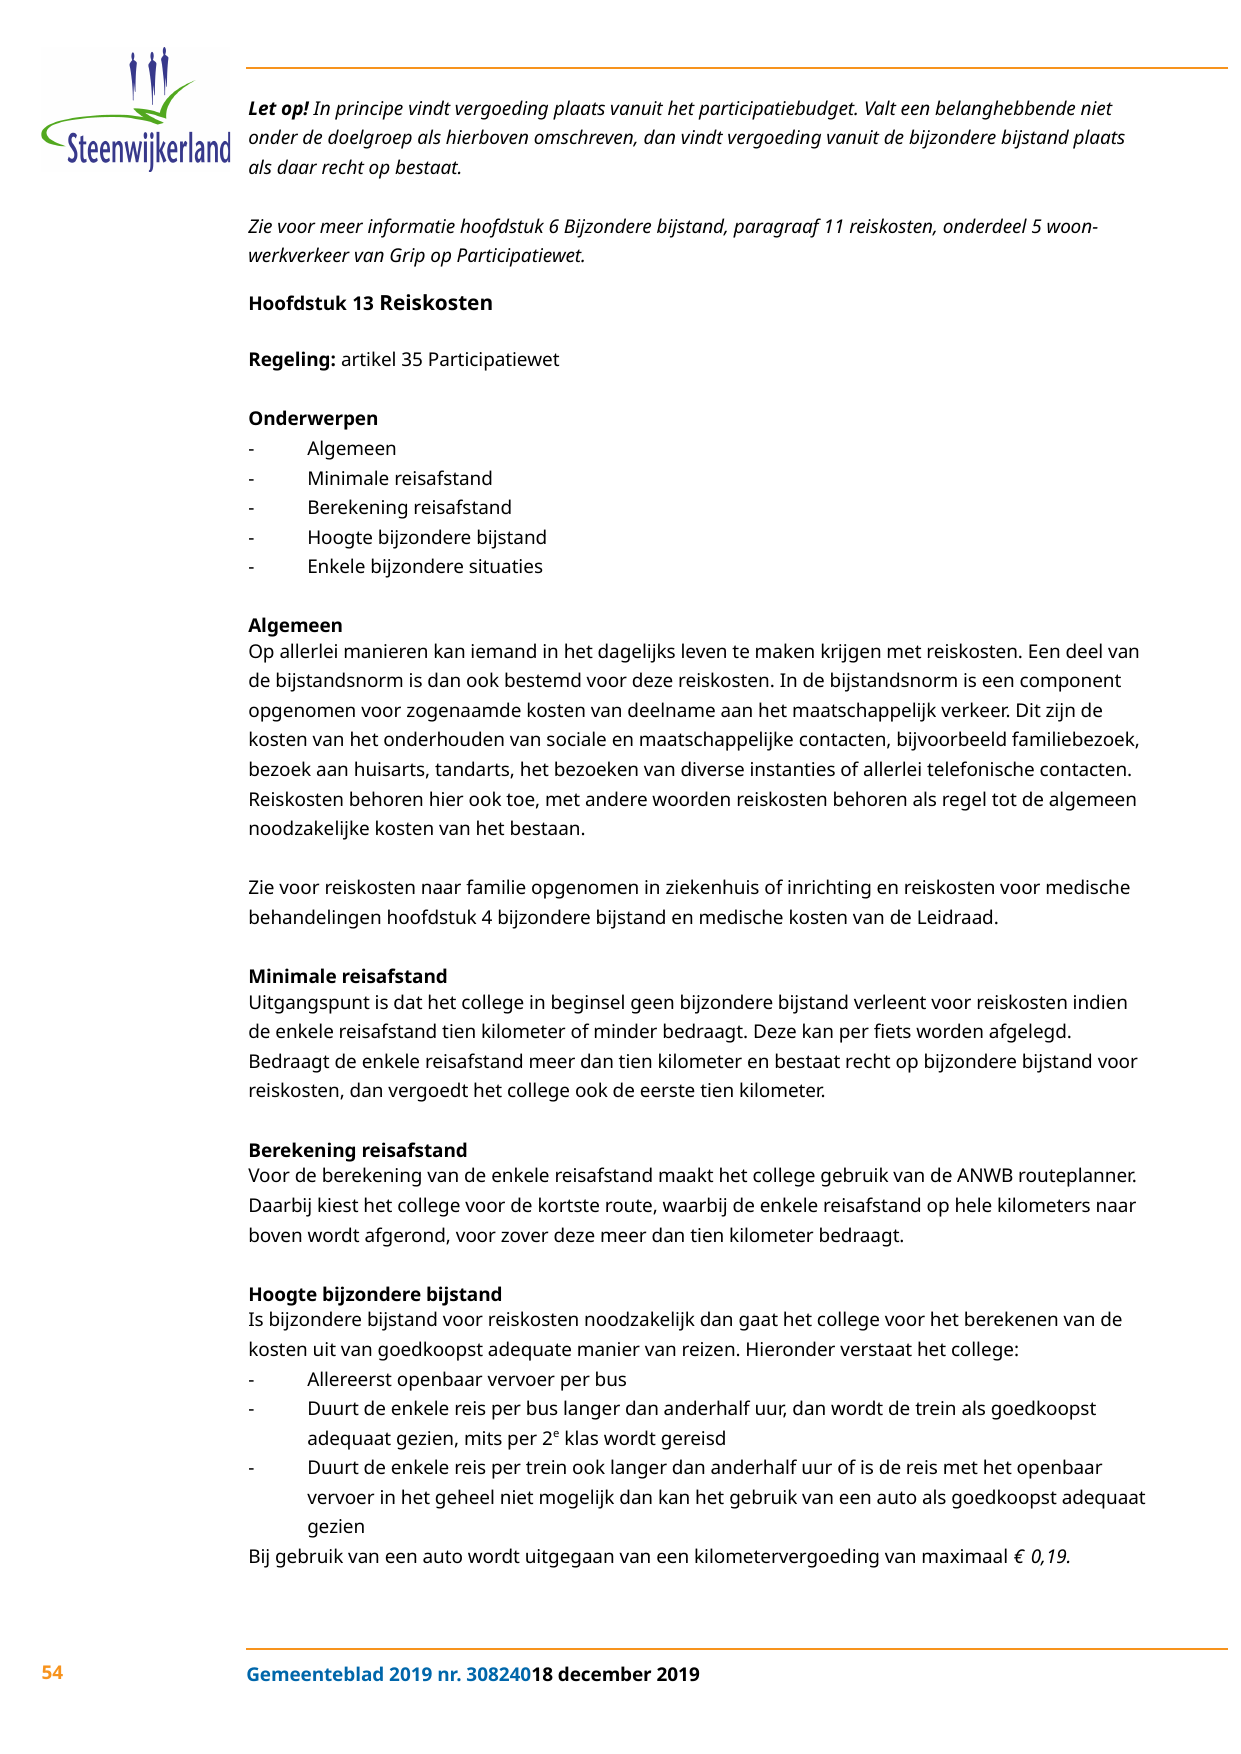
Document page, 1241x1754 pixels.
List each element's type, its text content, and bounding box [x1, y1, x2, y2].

text Op allerlei manieren kan iemand in het dagelijks leven te maken krijgen met reiskosten. Een deel van de bijstandsnorm is dan ook bestemd voor deze reiskosten. In de bijstandsnorm is een component opgenomen voor zogenaamde kosten van deelname aan het maatschappelijk verkeer. Dit zijn de kosten van het onderhouden van sociale en maatschappelijke contacten, bijvoorbeeld familiebezoek, bezoek aan huisarts, tandarts, het bezoeken van diverse instanties of allerlei telefonische contacten. [248, 638, 1152, 782]
picture [41, 47, 231, 172]
list Duurt de enkele reis per trein ook langer dan anderhalf uur of is de reis met het openbaar vervoer in het geheel niet mogelijk dan kan het gebruik van een auto als goedkoopst adequaat gezien [248, 1454, 1152, 1539]
list Allereerst openbaar vervoer per bus [248, 1366, 1152, 1392]
text Reiskosten behoren hier ook toe, met andere woorden reiskosten behoren als regel tot de algemeen noodzakelijke kosten van het bestaan. [248, 786, 1152, 841]
table_header Regeling: artikel 35 Participatiewet Onderwerpen Algemeen Minimale reisafstand Berekening reisafstand Hoogte bijzondere bijstand Enkele bijzondere situaties [248, 346, 1152, 579]
text Is bijzondere bijstand voor reiskosten noodzakelijk dan gaat het college voor het berekenen van de kosten uit van goedkoopst adequate manier van reizen. Hieronder verstaat het college: [248, 1307, 1152, 1362]
text Hoogte bijzondere bijstand [248, 1281, 1152, 1307]
text Let op! In principe vindt vergoeding plaats vanuit het participatiebudget. Valt een belanghebbende niet onder de doelgroep als hierboven omschreven, dan vindt vergoeding vanuit de bijzondere bijstand plaats als daar recht op bestaat. [248, 95, 1152, 180]
text Voor de berekening van de enkele reisafstand maakt het college gebruik van de ANWB routeplanner. Daarbij kiest het college voor de kortste route, waarbij de enkele reisafstand op hele kilometers naar boven wordt afgerond, voor zover deze meer dan tien kilometer bedraagt. [248, 1163, 1152, 1247]
text Berekening reisafstand [248, 1137, 1152, 1163]
text Uitgangspunt is dat het college in beginsel geen bijzondere bijstand verleent voor reiskosten indien de enkele reisafstand tien kilometer of minder bedraagt. Deze kan per fiets worden afgelegd. Bedraagt de enkele reisafstand meer dan tien kilometer en bestaat recht op bijzondere bijstand voor reiskosten, dan vergoedt het college ook de eerste tien kilometer. [248, 989, 1152, 1103]
text Zie voor reiskosten naar familie opgenomen in ziekenhuis of inrichting en reiskosten voor medische behandelingen hoofdstuk 4 bijzondere bijstand en medische kosten van de Leidraad. [248, 874, 1152, 930]
text Zie voor meer informatie hoofdstuk 6 Bijzondere bijstand, paragraaf 11 reiskosten, onderdeel 5 woon-werkverkeer van Grip op Participatiewet. [248, 213, 1152, 268]
list Duurt de enkele reis per bus langer dan anderhalf uur, dan wordt de trein als goedkoopst adequaat gezien, mits per 2e klas wordt gereisd [248, 1395, 1152, 1451]
text Hoofdstuk 13 Reiskosten [248, 288, 1152, 317]
text Bij gebruik van een auto wordt uitgegaan van een kilometervergoeding van maximaal € 0,19. [248, 1543, 1152, 1569]
text Minimale reisafstand [248, 963, 1152, 989]
text Algemeen [248, 612, 1152, 638]
